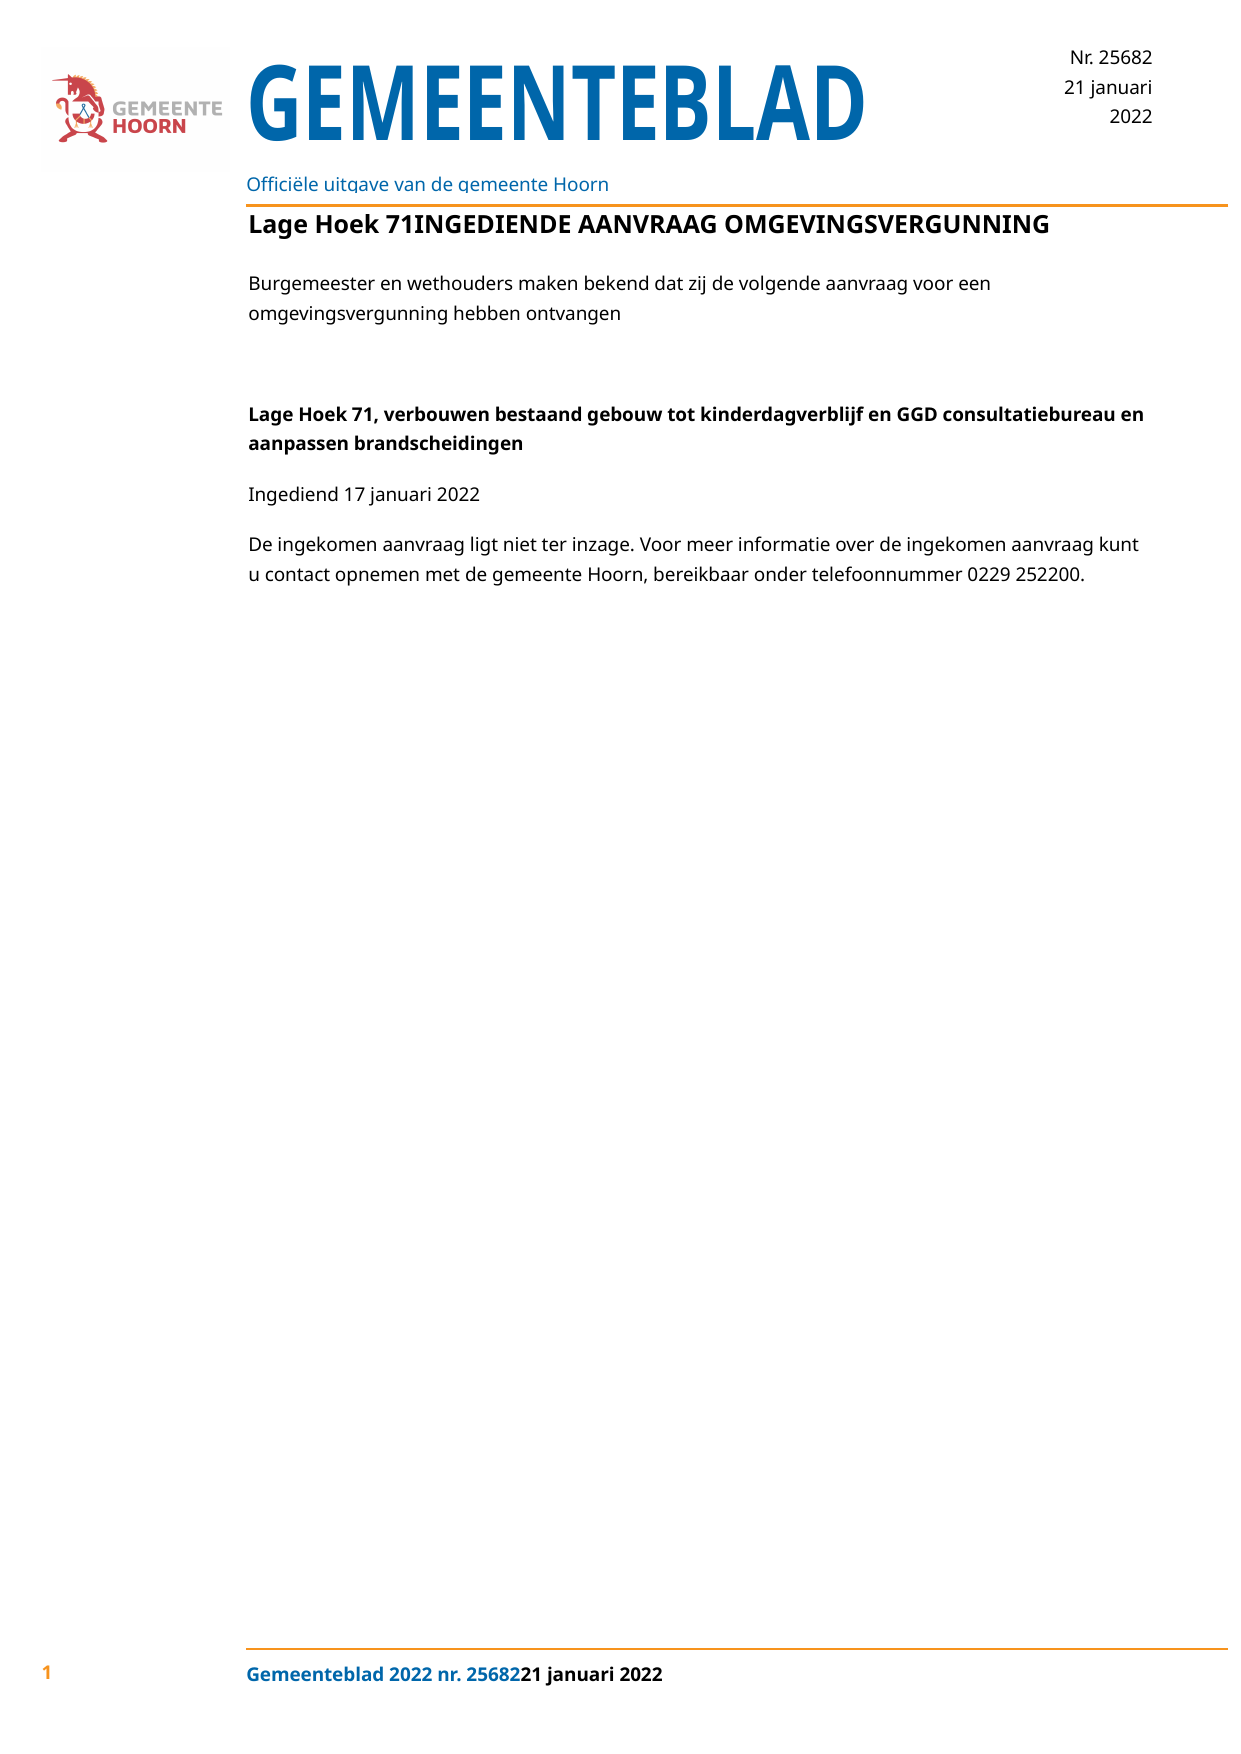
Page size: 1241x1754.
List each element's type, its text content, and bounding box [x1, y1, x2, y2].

text Lage Hoek 71INGEDIENDE AANVRAAG OMGEVINGSVERGUNNING [248, 207, 1152, 241]
text Ingediend 17 januari 2022 [248, 481, 1152, 506]
picture [41, 47, 231, 172]
text De ingekomen aanvraag ligt niet ter inzage. Voor meer informatie over de ingekomen aanvraag kunt u contact opnemen met de gemeente Hoorn, bereikbaar onder telefoonnummer 0229 252200. [248, 531, 1152, 586]
text Lage Hoek 71, verbouwen bestaand gebouw tot kinderdagverblijf en GGD consultatiebureau en aanpassen brandscheidingen [248, 401, 1152, 456]
text Burgemeester en wethouders maken bekend dat zij de volgende aanvraag voor een omgevingsvergunning hebben ontvangen [248, 270, 1152, 326]
